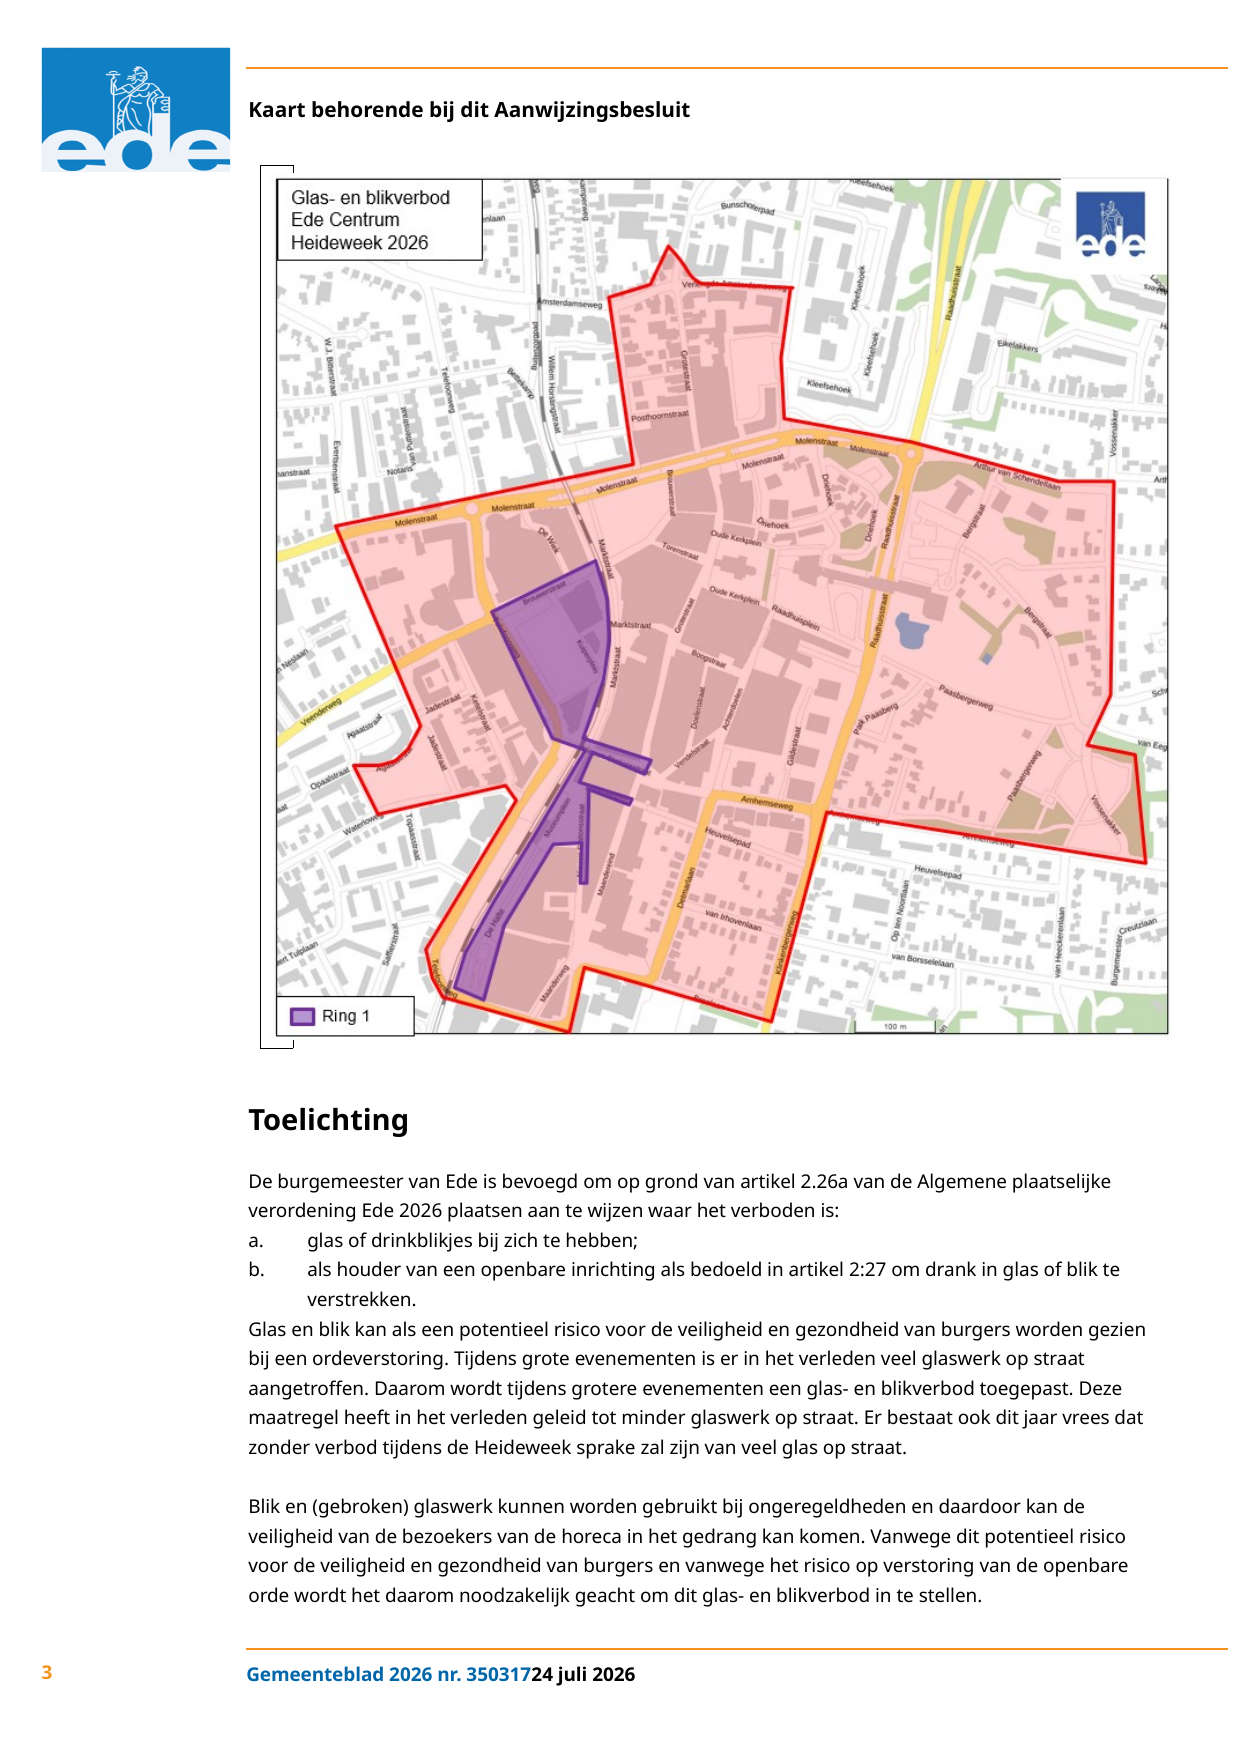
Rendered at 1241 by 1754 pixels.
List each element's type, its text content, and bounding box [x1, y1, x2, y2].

text Glas en blik kan als een potentieel risico voor de veiligheid en gezondheid van burgers worden gezien bij een ordeverstoring. Tijdens grote evenementen is er in het verleden veel glaswerk op straat aangetroffen. Daarom wordt tijdens grotere evenementen een glas- en blikverbod toegepast. Deze maatregel heeft in het verleden geleid tot minder glaswerk op straat. Er bestaat ook dit jaar vrees dat zonder verbod tijdens de Heideweek sprake zal zijn van veel glas op straat. [248, 1316, 1152, 1460]
picture [268, 173, 1173, 1040]
list als houder van een openbare inrichting als bedoeld in artikel 2:27 om drank in glas of blik te verstrekken. [248, 1257, 1152, 1312]
text Toelichting [248, 1099, 1152, 1139]
picture [41, 47, 231, 172]
text Blik en (gebroken) glaswerk kunnen worden gebruikt bij ongeregeldheden en daardoor kan de veiligheid van de bezoekers van de horeca in het gedrang kan komen. Vanwege dit potentieel risico voor de veiligheid en gezondheid van burgers en vanwege het risico op verstoring van de openbare orde wordt het daarom noodzakelijk geacht om dit glas- en blikverbod in te stellen. [248, 1493, 1152, 1608]
text De burgemeester van Ede is bevoegd om op grond van artikel 2.26a van de Algemene plaatselijke verordening Ede 2026 plaatsen aan te wijzen waar het verboden is: [248, 1168, 1152, 1223]
text Kaart behorende bij dit Aanwijzingsbesluit [248, 95, 1152, 123]
list glas of drinkblikjes bij zich te hebben; [248, 1227, 1152, 1253]
